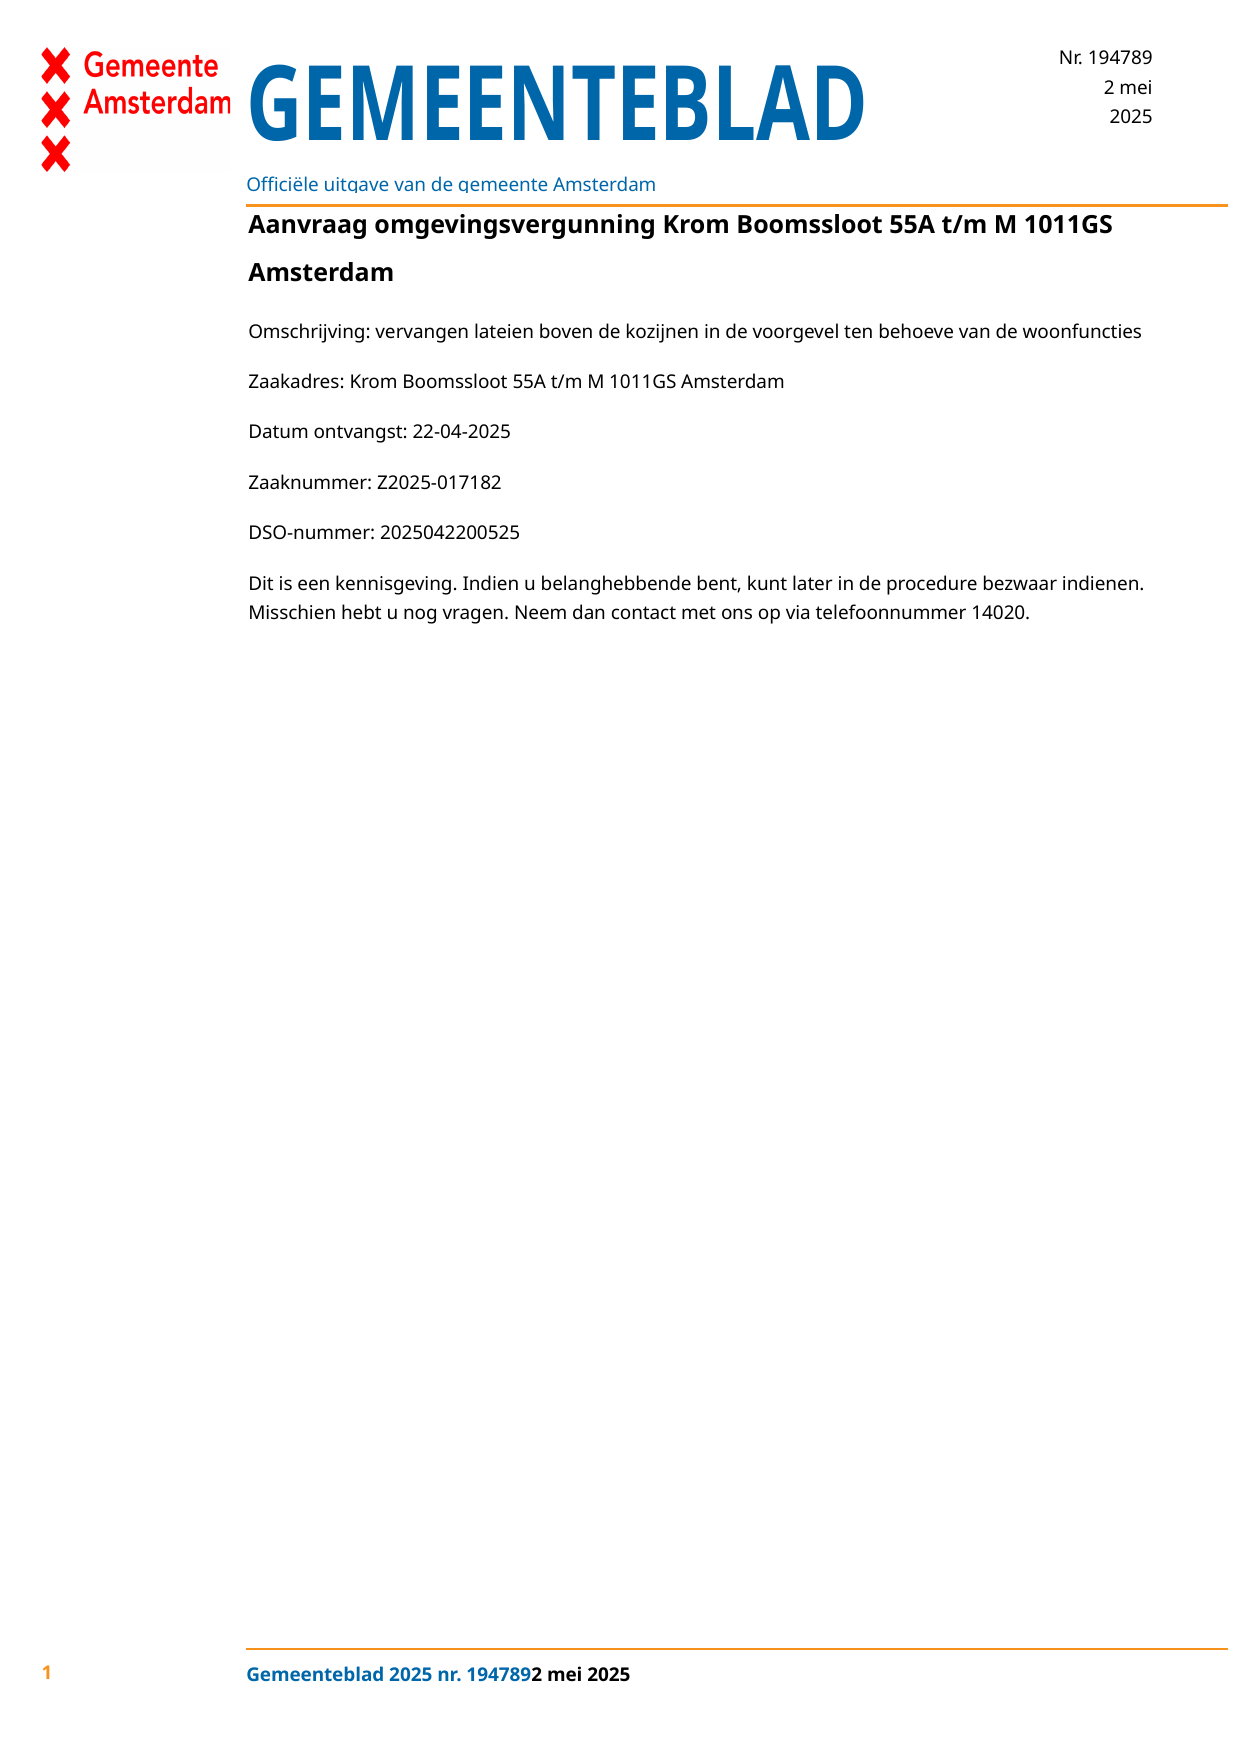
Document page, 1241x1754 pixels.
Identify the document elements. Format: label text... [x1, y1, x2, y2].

text DSO-nummer: 2025042200525 [248, 519, 1152, 545]
text Aanvraag omgevingsvergunning Krom Boomssloot 55A t/m M 1011GS Amsterdam [248, 207, 1152, 288]
text Dit is een kennisgeving. Indien u belanghebbende bent, kunt later in de procedure bezwaar indienen. Misschien hebt u nog vragen. Neem dan contact met ons op via telefoonnummer 14020. [248, 570, 1152, 625]
text Zaakadres: Krom Boomssloot 55A t/m M 1011GS Amsterdam [248, 368, 1152, 394]
text Zaaknummer: Z2025-017182 [248, 469, 1152, 495]
picture [41, 47, 231, 172]
text Omschrijving: vervangen lateien boven de kozijnen in de voorgevel ten behoeve van de woonfuncties [248, 318, 1152, 344]
text Datum ontvangst: 22-04-2025 [248, 419, 1152, 444]
